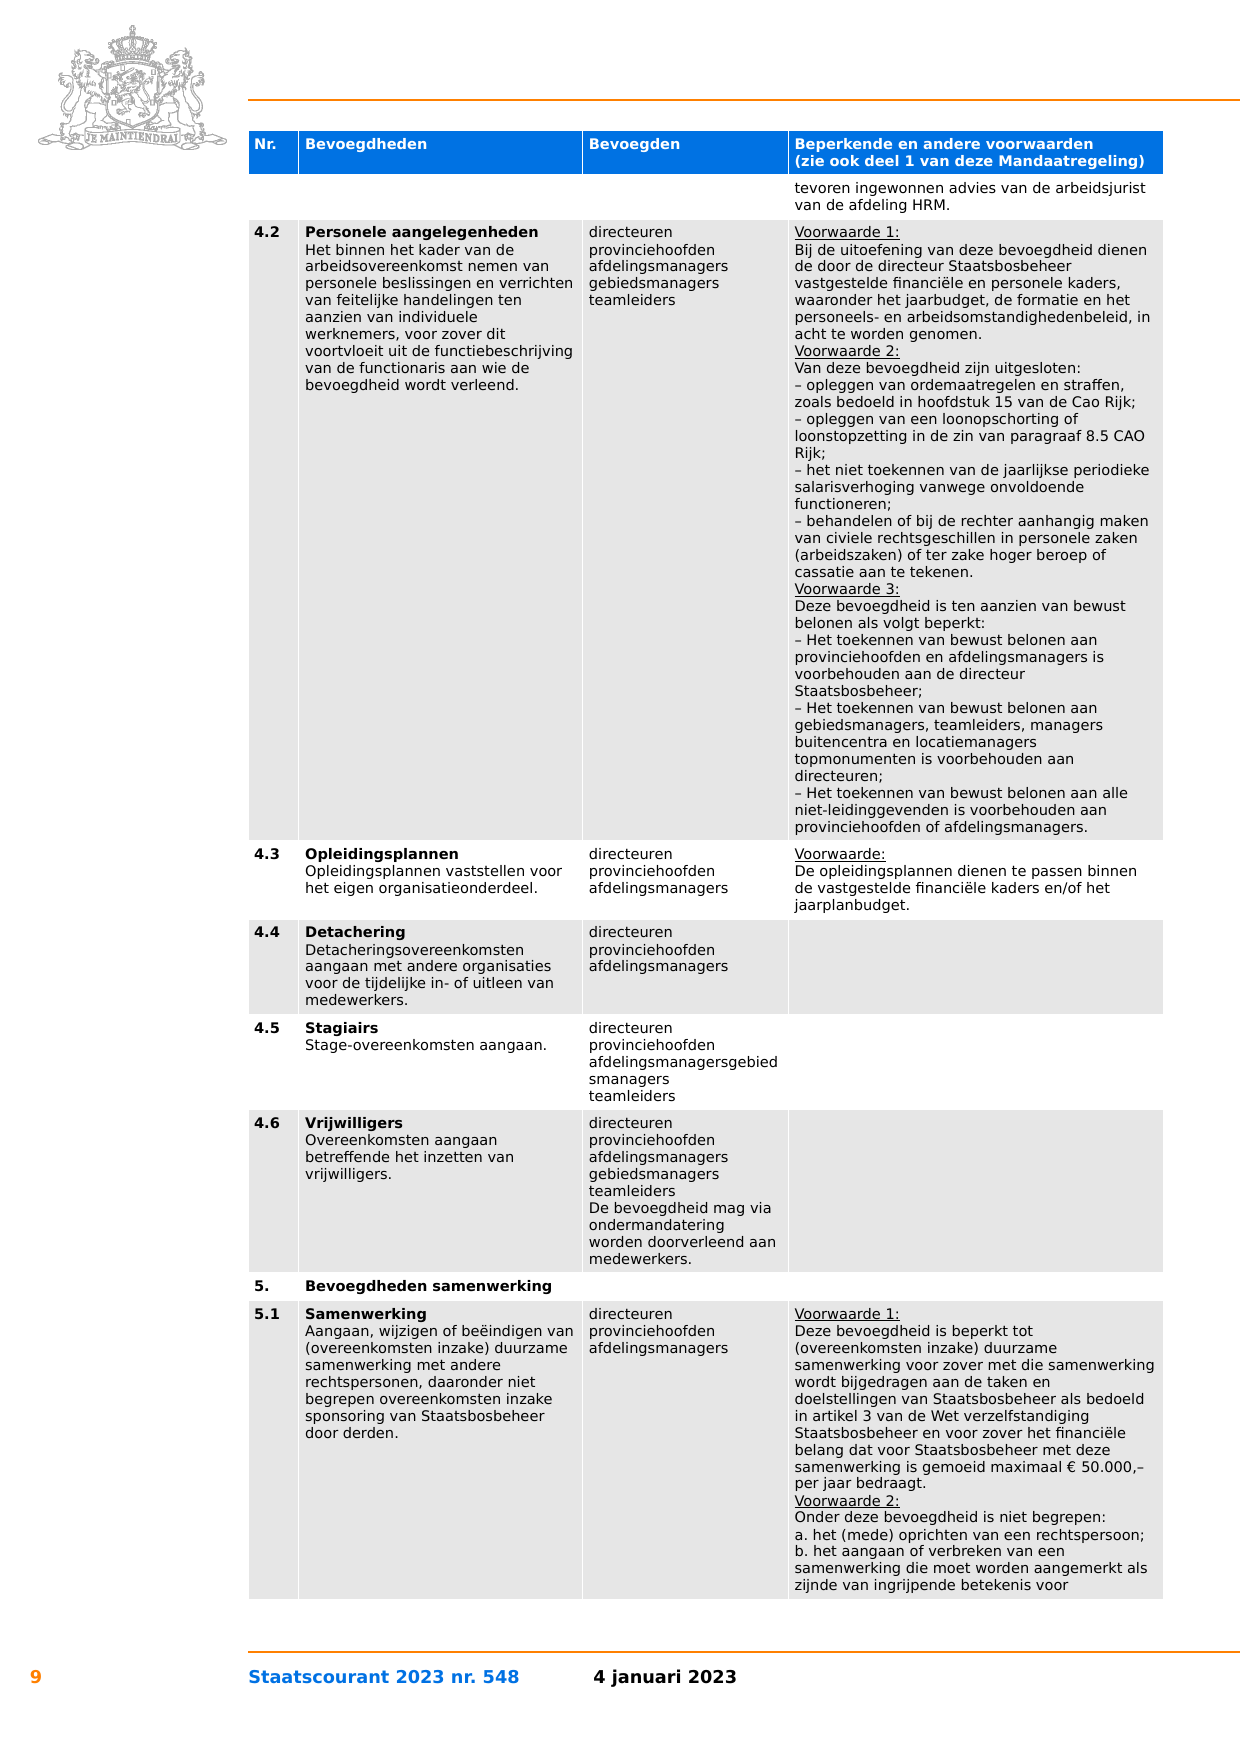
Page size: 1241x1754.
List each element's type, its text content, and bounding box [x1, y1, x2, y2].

table_cell 5.1 [249, 1301, 298, 1599]
table_header Nr. [249, 131, 298, 174]
table_cell [583, 175, 788, 219]
table_cell Voorwaarde 1: Bij de uitoefening van deze bevoegdheid dienen de door de directeur Staatsbosbeheer vastgestelde financiële en personele kaders, waaronder het jaarbudget, de formatie en het personeels- en arbeidsomstandighedenbeleid, in acht te worden genomen. Voorwaarde 2: Van deze bevoegdheid zijn uitgesloten: – opleggen van ordemaatregelen en straffen, zoals bedoeld in hoofdstuk 15 van de Cao Rijk; – opleggen van een loonopschorting of loonstopzetting in de zin van paragraaf 8.5 CAO Rijk; – het niet toekennen van de jaarlijkse periodieke salarisverhoging vanwege onvoldoende functioneren; – behandelen of bij de rechter aanhangig maken van civiele rechtsgeschillen in personele zaken (arbeidszaken) of ter zake hoger beroep of cassatie aan te tekenen. Voorwaarde 3: Deze bevoegdheid is ten aanzien van bewust belonen als volgt beperkt: – Het toekennen van bewust belonen aan provinciehoofden en afdelingsmanagers is voorbehouden aan de directeur Staatsbosbeheer; – Het toekennen van bewust belonen aan gebiedsmanagers, teamleiders, managers buitencentra en locatiemanagers topmonumenten is voorbehouden aan directeuren; – Het toekennen van bewust belonen aan alle niet-leidinggevenden is voorbehouden aan provinciehoofden of afdelingsmanagers. [789, 220, 1163, 840]
table_cell [249, 175, 298, 219]
table_cell 4.6 [249, 1110, 298, 1272]
table_cell Voorwaarde: De opleidingsplannen dienen te passen binnen de vastgestelde financiële kaders en/of het jaarplanbudget. [789, 841, 1163, 919]
table_cell 4.4 [249, 920, 298, 1014]
picture [38, 25, 227, 150]
table_cell 4.2 [249, 220, 298, 840]
table_cell Personele aangelegenheden Het binnen het kader van de arbeidsovereenkomst nemen van personele beslissingen en verrichten van feitelijke handelingen ten aanzien van individuele werknemers, voor zover dit voortvloeit uit de functiebeschrijving van de functionaris aan wie de bevoegdheid wordt verleend. [299, 220, 582, 840]
table_cell 4.5 [249, 1015, 298, 1109]
table_cell Opleidingsplannen Opleidingsplannen vaststellen voor het eigen organisatieonderdeel. [299, 841, 582, 919]
table_cell Detachering Detacheringsovereenkomsten aangaan met andere organisaties voor de tijdelijke in- of uitleen van medewerkers. [299, 920, 582, 1014]
table_header Bevoegden [583, 131, 788, 174]
table_cell [789, 1015, 1163, 1109]
table_cell Stagiairs Stage-overeenkomsten aangaan. [299, 1015, 582, 1109]
table_cell directeuren provinciehoofden afdelingsmanagers gebiedsmanagers teamleiders De bevoegdheid mag via ondermandatering worden doorverleend aan medewerkers. [583, 1110, 788, 1272]
table_cell 5. [249, 1274, 298, 1300]
table_cell [789, 1110, 1163, 1272]
table_header Bevoegdheden [299, 131, 582, 174]
table_cell 4.3 [249, 841, 298, 919]
table_cell directeuren provinciehoofden afdelingsmanagersgebiedsmanagers teamleiders [583, 1015, 788, 1109]
table_cell [789, 920, 1163, 1014]
table_cell directeuren provinciehoofden afdelingsmanagers [583, 841, 788, 919]
table_cell Samenwerking Aangaan, wijzigen of beëindigen van (overeenkomsten inzake) duurzame samenwerking met andere rechtspersonen, daaronder niet begrepen overeenkomsten inzake sponsoring van Staatsbosbeheer door derden. [299, 1301, 582, 1599]
table_cell Voorwaarde 1: Deze bevoegdheid is beperkt tot (overeenkomsten inzake) duurzame samenwerking voor zover met die samenwerking wordt bijgedragen aan de taken en doelstellingen van Staatsbosbeheer als bedoeld in artikel 3 van de Wet verzelfstandiging Staatsbosbeheer en voor zover het financiële belang dat voor Staatsbosbeheer met deze samenwerking is gemoeid maximaal € 50.000,– per jaar bedraagt. Voorwaarde 2: Onder deze bevoegdheid is niet begrepen: a. het (mede) oprichten van een rechtspersoon; b. het aangaan of verbreken van een samenwerking die moet worden aangemerkt als zijnde van ingrijpende betekenis voor [789, 1301, 1163, 1599]
table_cell [299, 175, 582, 219]
table_cell directeuren provinciehoofden afdelingsmanagers [583, 1301, 788, 1599]
table_cell tevoren ingewonnen advies van de arbeidsjurist van de afdeling HRM. [789, 175, 1163, 219]
table_cell directeuren provinciehoofden afdelingsmanagers gebiedsmanagers teamleiders [583, 220, 788, 840]
table_cell Bevoegdheden samenwerking [299, 1274, 1163, 1300]
table_cell directeuren provinciehoofden afdelingsmanagers [583, 920, 788, 1014]
table_header Beperkende en andere voorwaarden (zie ook deel 1 van deze Mandaatregeling) [789, 131, 1163, 174]
table_cell Vrijwilligers Overeenkomsten aangaan betreffende het inzetten van vrijwilligers. [299, 1110, 582, 1272]
